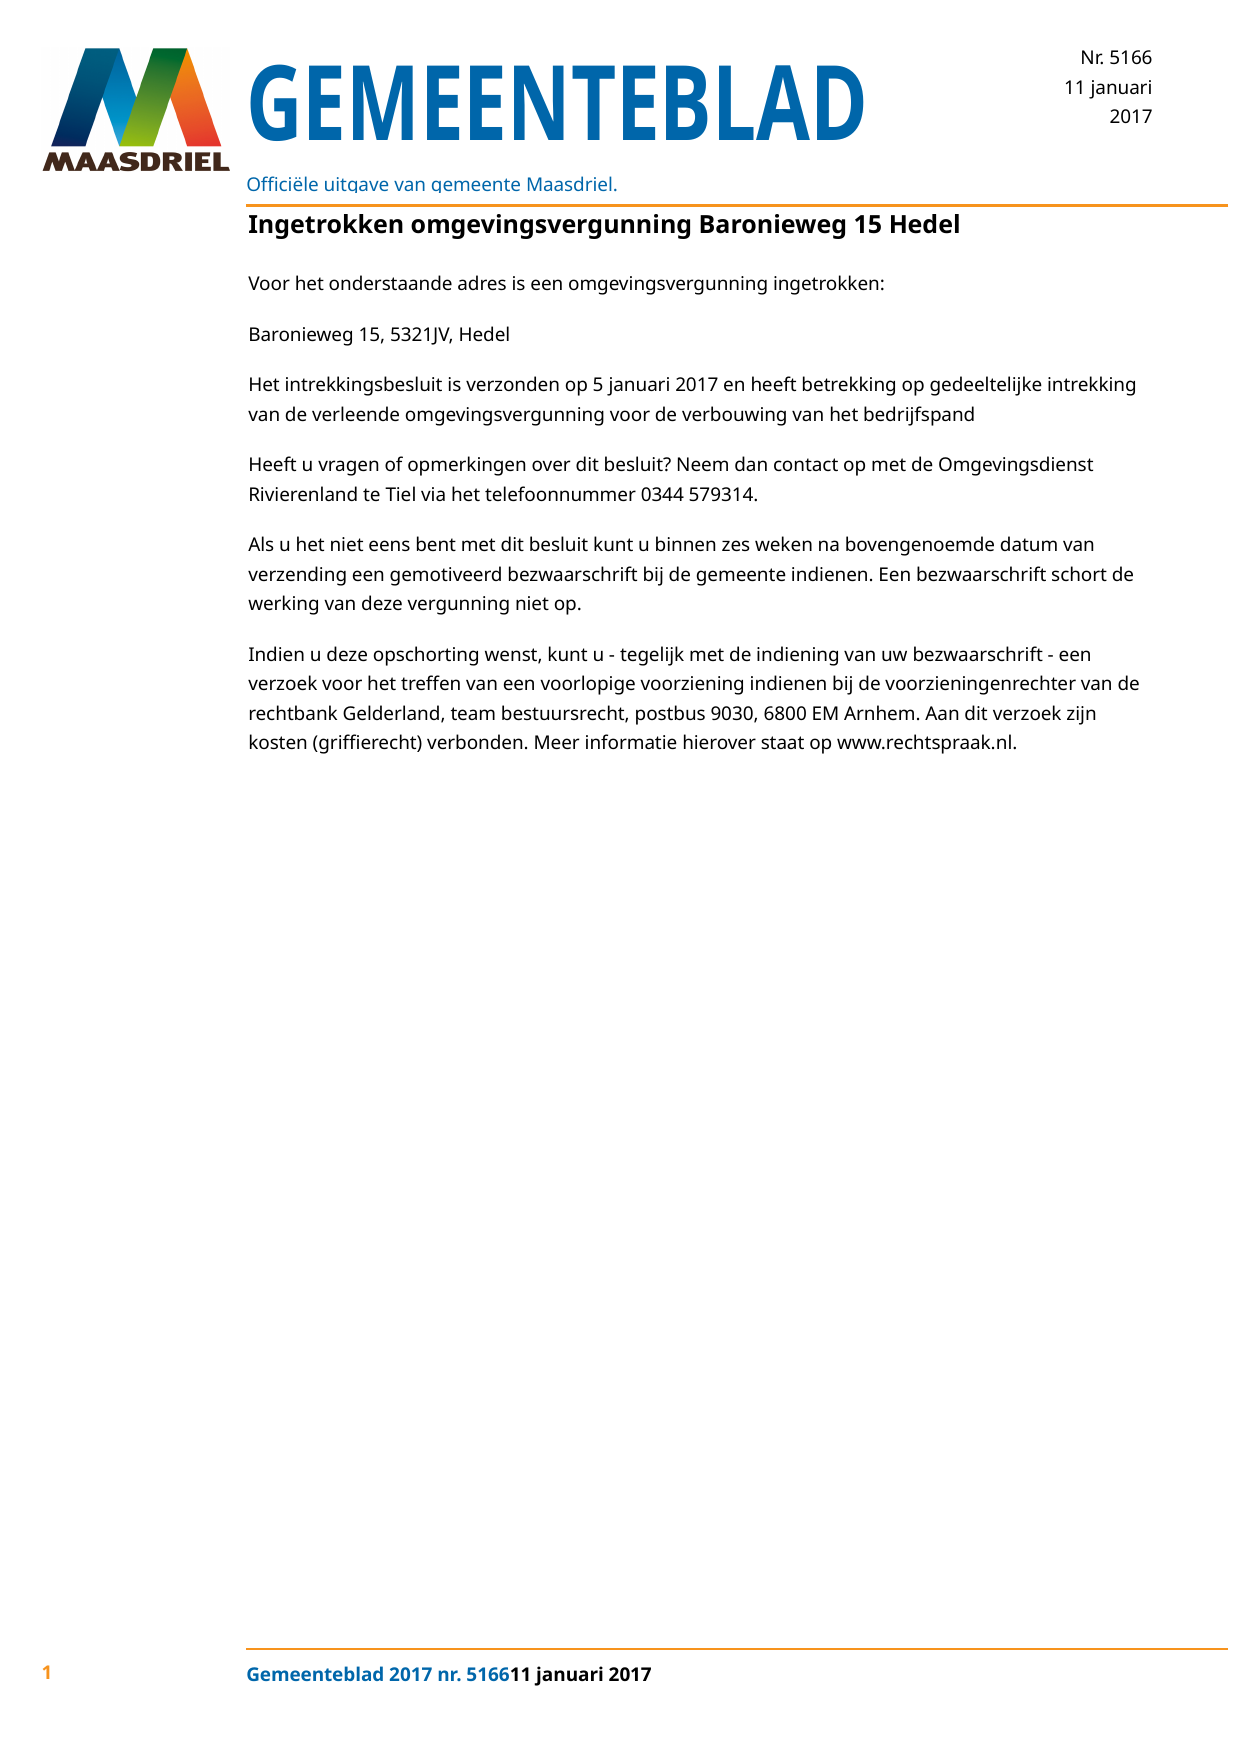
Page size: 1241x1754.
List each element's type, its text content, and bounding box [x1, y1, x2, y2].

text Voor het onderstaande adres is een omgevingsvergunning ingetrokken: [248, 270, 1152, 296]
text Indien u deze opschorting wenst, kunt u - tegelijk met de indiening van uw bezwaarschrift - een verzoek voor het treffen van een voorlopige voorziening indienen bij de voorzieningenrechter van de rechtbank Gelderland, team bestuursrecht, postbus 9030, 6800 EM Arnhem. Aan dit verzoek zijn kosten (griffierecht) verbonden. Meer informatie hierover staat op www.rechtspraak.nl. [248, 641, 1152, 755]
text Ingetrokken omgevingsvergunning Baronieweg 15 Hedel [248, 207, 1152, 241]
text Als u het niet eens bent met dit besluit kunt u binnen zes weken na bovengenoemde datum van verzending een gemotiveerd bezwaarschrift bij de gemeente indienen. Een bezwaarschrift schort de werking van deze vergunning niet op. [248, 531, 1152, 616]
text Het intrekkingsbesluit is verzonden op 5 januari 2017 en heeft betrekking op gedeeltelijke intrekking van de verleende omgevingsvergunning voor de verbouwing van het bedrijfspand [248, 371, 1152, 426]
text Baronieweg 15, 5321JV, Hedel [248, 321, 1152, 346]
text Heeft u vragen of opmerkingen over dit besluit? Neem dan contact op met de Omgevingsdienst Rivierenland te Tiel via het telefoonnummer 0344 579314. [248, 451, 1152, 506]
picture [41, 47, 231, 172]
